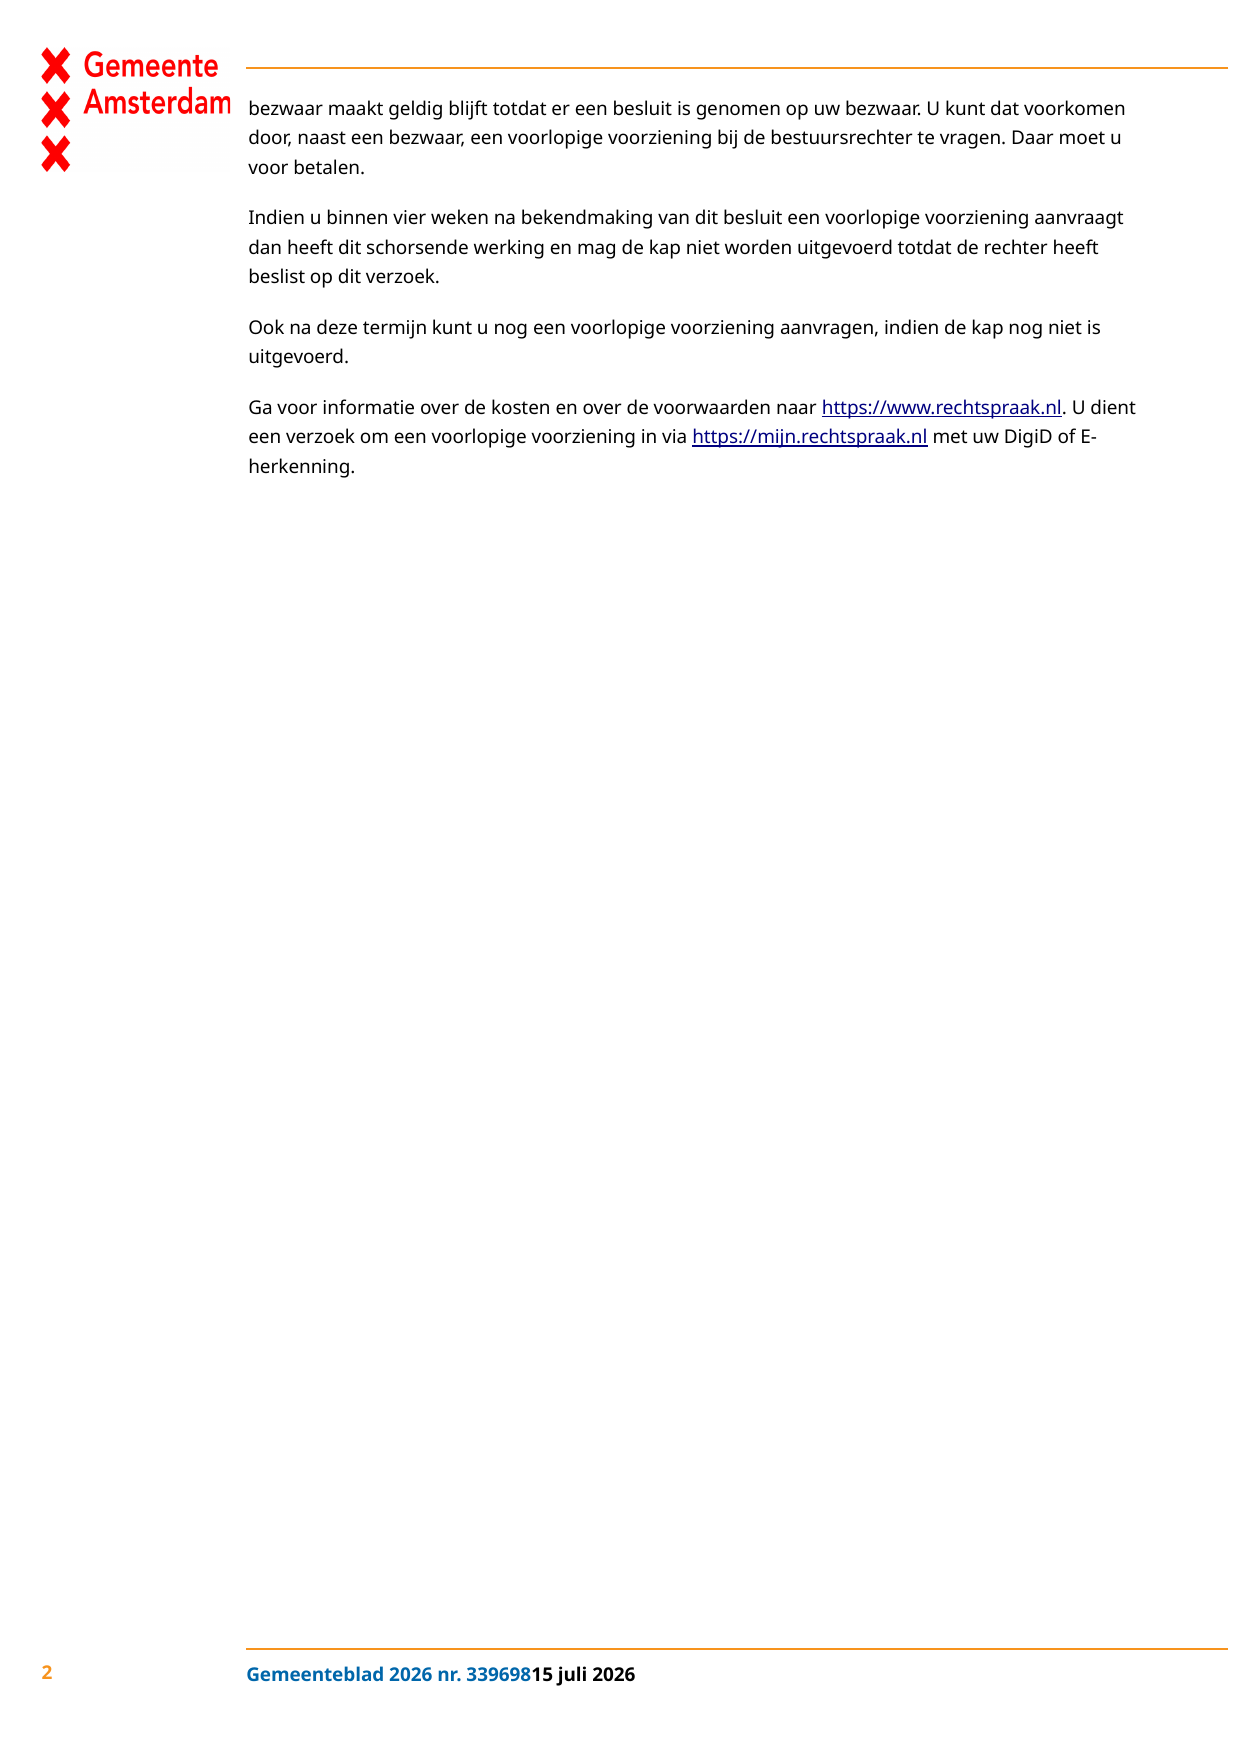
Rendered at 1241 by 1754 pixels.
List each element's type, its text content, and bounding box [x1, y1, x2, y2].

picture [41, 47, 231, 172]
text Ook na deze termijn kunt u nog een voorlopige voorziening aanvragen, indien de kap nog niet is uitgevoerd. [248, 314, 1152, 369]
text Ga voor informatie over de kosten en over de voorwaarden naar https://www.rechtspraak.nl. U dient een verzoek om een voorlopige voorziening in via https://mijn.rechtspraak.nl met uw DigiD of E-herkenning. [248, 394, 1152, 479]
text bezwaar maakt geldig blijft totdat er een besluit is genomen op uw bezwaar. U kunt dat voorkomen door, naast een bezwaar, een voorlopige voorziening bij de bestuursrechter te vragen. Daar moet u voor betalen. [248, 95, 1152, 180]
text Indien u binnen vier weken na bekendmaking van dit besluit een voorlopige voorziening aanvraagt dan heeft dit schorsende werking en mag de kap niet worden uitgevoerd totdat de rechter heeft beslist op dit verzoek. [248, 204, 1152, 289]
